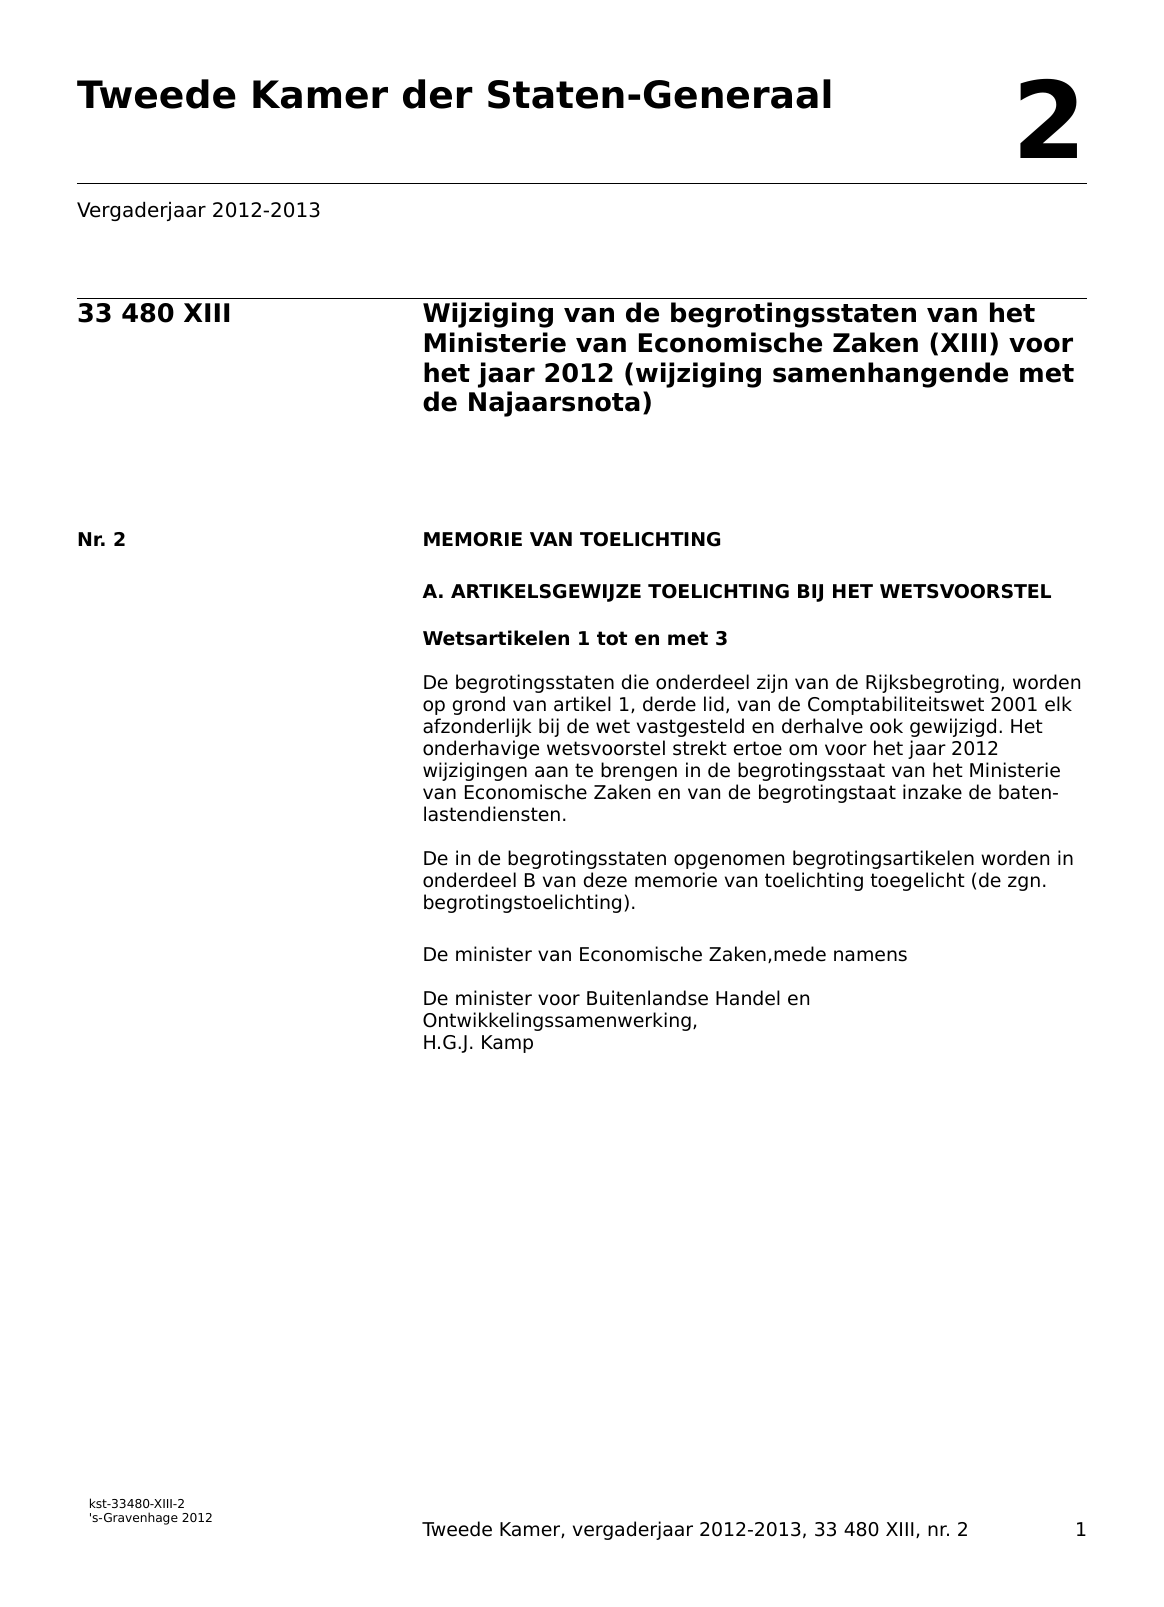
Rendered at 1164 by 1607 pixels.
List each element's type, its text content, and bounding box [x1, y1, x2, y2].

table_header Tweede Kamer der Staten-Generaal [77, 59, 886, 183]
subtitle 33 480 XIII Wijziging van de begrotingsstaten van het Ministerie van Economische Zaken (XIII) voor het jaar 2012 (wijziging samenhangende met de Najaarsnota) [77, 299, 1087, 418]
subtitle A. ARTIKELSGEWIJZE TOELICHTING BIJ HET WETSVOORSTEL [422, 581, 1087, 603]
subtitle Nr. 2 MEMORIE VAN TOELICHTING [77, 529, 1087, 551]
text 's-Gravenhage 2012 [88, 1511, 323, 1525]
table_cell Vergaderjaar 2012-2013 [77, 184, 1087, 298]
text De minister van Economische Zaken,mede namens [422, 944, 1087, 966]
text De begrotingsstaten die onderdeel zijn van de Rijksbegroting, worden op grond van artikel 1, derde lid, van de Comptabiliteitswet 2001 elk afzonderlijk bij de wet vastgesteld en derhalve ook gewijzigd. Het onderhavige wetsvoorstel strekt ertoe om voor het jaar 2012 wijzigingen aan te brengen in de begrotingsstaat van het Ministerie van Economische Zaken en van de begrotingstaat inzake de baten-lastendiensten. [422, 672, 1087, 826]
text De in de begrotingsstaten opgenomen begrotingsartikelen worden in onderdeel B van deze memorie van toelichting toegelicht (de zgn. begrotingstoelichting). [422, 848, 1087, 914]
table_header 2 [886, 59, 1087, 183]
text kst-33480-XIII-2 [88, 1497, 323, 1511]
text De minister voor Buitenlandse Handel en Ontwikkelingssamenwerking, H.G.J. Kamp [422, 988, 1087, 1054]
subtitle Wetsartikelen 1 tot en met 3 [422, 628, 1087, 650]
